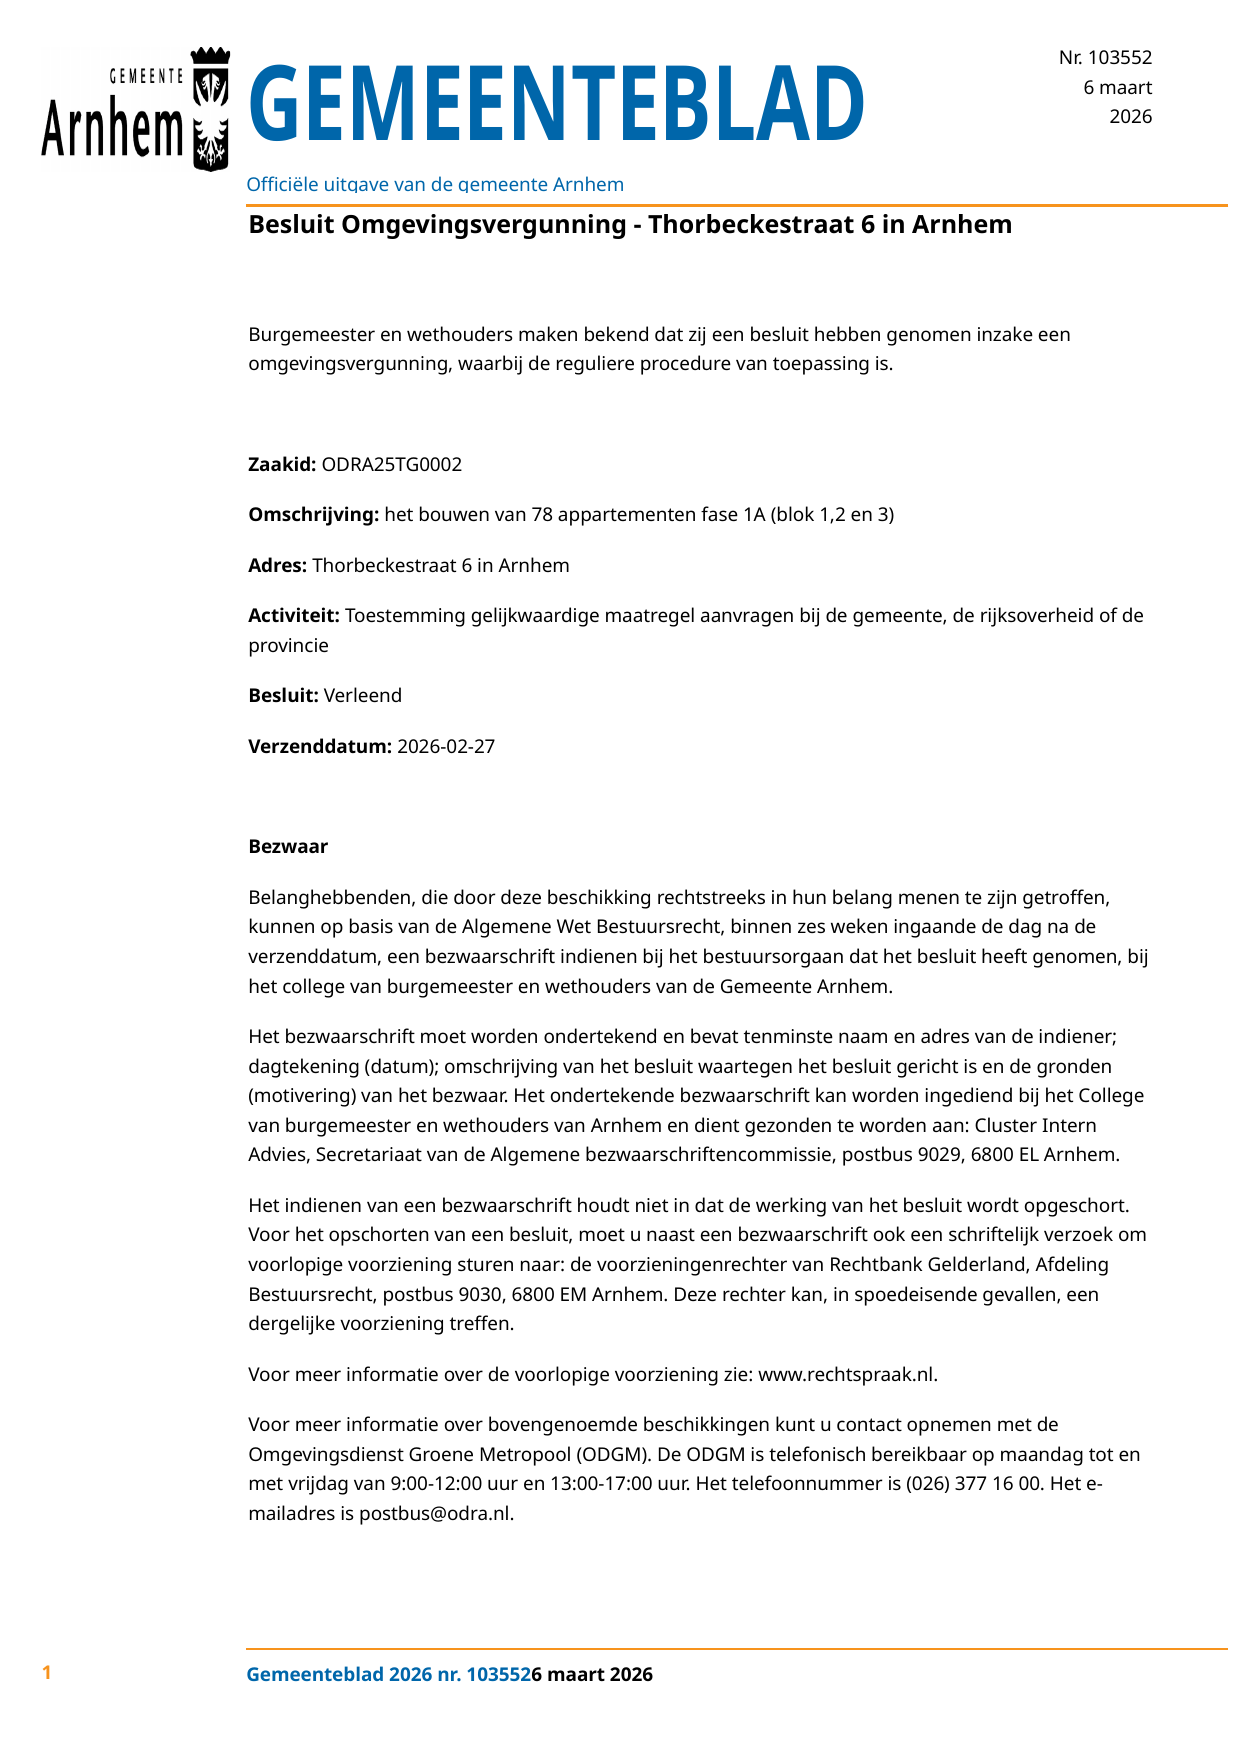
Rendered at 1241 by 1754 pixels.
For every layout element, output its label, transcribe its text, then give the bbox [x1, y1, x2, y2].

text Activiteit: Toestemming gelijkwaardige maatregel aanvragen bij de gemeente, de rijksoverheid of de provincie [248, 602, 1152, 658]
text Besluit Omgevingsvergunning - Thorbeckestraat 6 in Arnhem [248, 207, 1152, 241]
picture [41, 47, 231, 172]
text Bezwaar [248, 834, 1152, 859]
text Voor meer informatie over bovengenoemde beschikkingen kunt u contact opnemen met de Omgevingsdienst Groene Metropool (ODGM). De ODGM is telefonisch bereikbaar op maandag tot en met vrijdag van 9:00-12:00 uur en 13:00-17:00 uur. Het telefoonnummer is (026) 377 16 00. Het e-mailadres is postbus@odra.nl. [248, 1411, 1152, 1526]
text Zaakid: ODRA25TG0002 [248, 451, 1152, 477]
text Besluit: Verleend [248, 682, 1152, 708]
text Belanghebbenden, die door deze beschikking rechtstreeks in hun belang menen te zijn getroffen, kunnen op basis van de Algemene Wet Bestuursrecht, binnen zes weken ingaande de dag na de verzenddatum, een bezwaarschrift indienen bij het bestuursorgaan dat het besluit heeft genomen, bij het college van burgemeester en wethouders van de Gemeente Arnhem. [248, 884, 1152, 998]
text Het bezwaarschrift moet worden ondertekend en bevat tenminste naam en adres van de indiener; dagtekening (datum); omschrijving van het besluit waartegen het besluit gericht is en de gronden (motivering) van het bezwaar. Het ondertekende bezwaarschrift kan worden ingediend bij het College van burgemeester en wethouders van Arnhem en dient gezonden te worden aan: Cluster Intern Advies, Secretariaat van de Algemene bezwaarschriftencommissie, postbus 9029, 6800 EL Arnhem. [248, 1023, 1152, 1167]
text Verzenddatum: 2026-02-27 [248, 733, 1152, 758]
text Omschrijving: het bouwen van 78 appartementen fase 1A (blok 1,2 en 3) [248, 502, 1152, 527]
text Burgemeester en wethouders maken bekend dat zij een besluit hebben genomen inzake een omgevingsvergunning, waarbij de reguliere procedure van toepassing is. [248, 321, 1152, 376]
text Voor meer informatie over de voorlopige voorziening zie: www.rechtspraak.nl. [248, 1361, 1152, 1386]
text Adres: Thorbeckestraat 6 in Arnhem [248, 552, 1152, 578]
text Het indienen van een bezwaarschrift houdt niet in dat de werking van het besluit wordt opgeschort. Voor het opschorten van een besluit, moet u naast een bezwaarschrift ook een schriftelijk verzoek om voorlopige voorziening sturen naar: de voorzieningenrechter van Rechtbank Gelderland, Afdeling Bestuursrecht, postbus 9030, 6800 EM Arnhem. Deze rechter kan, in spoedeisende gevallen, een dergelijke voorziening treffen. [248, 1192, 1152, 1336]
